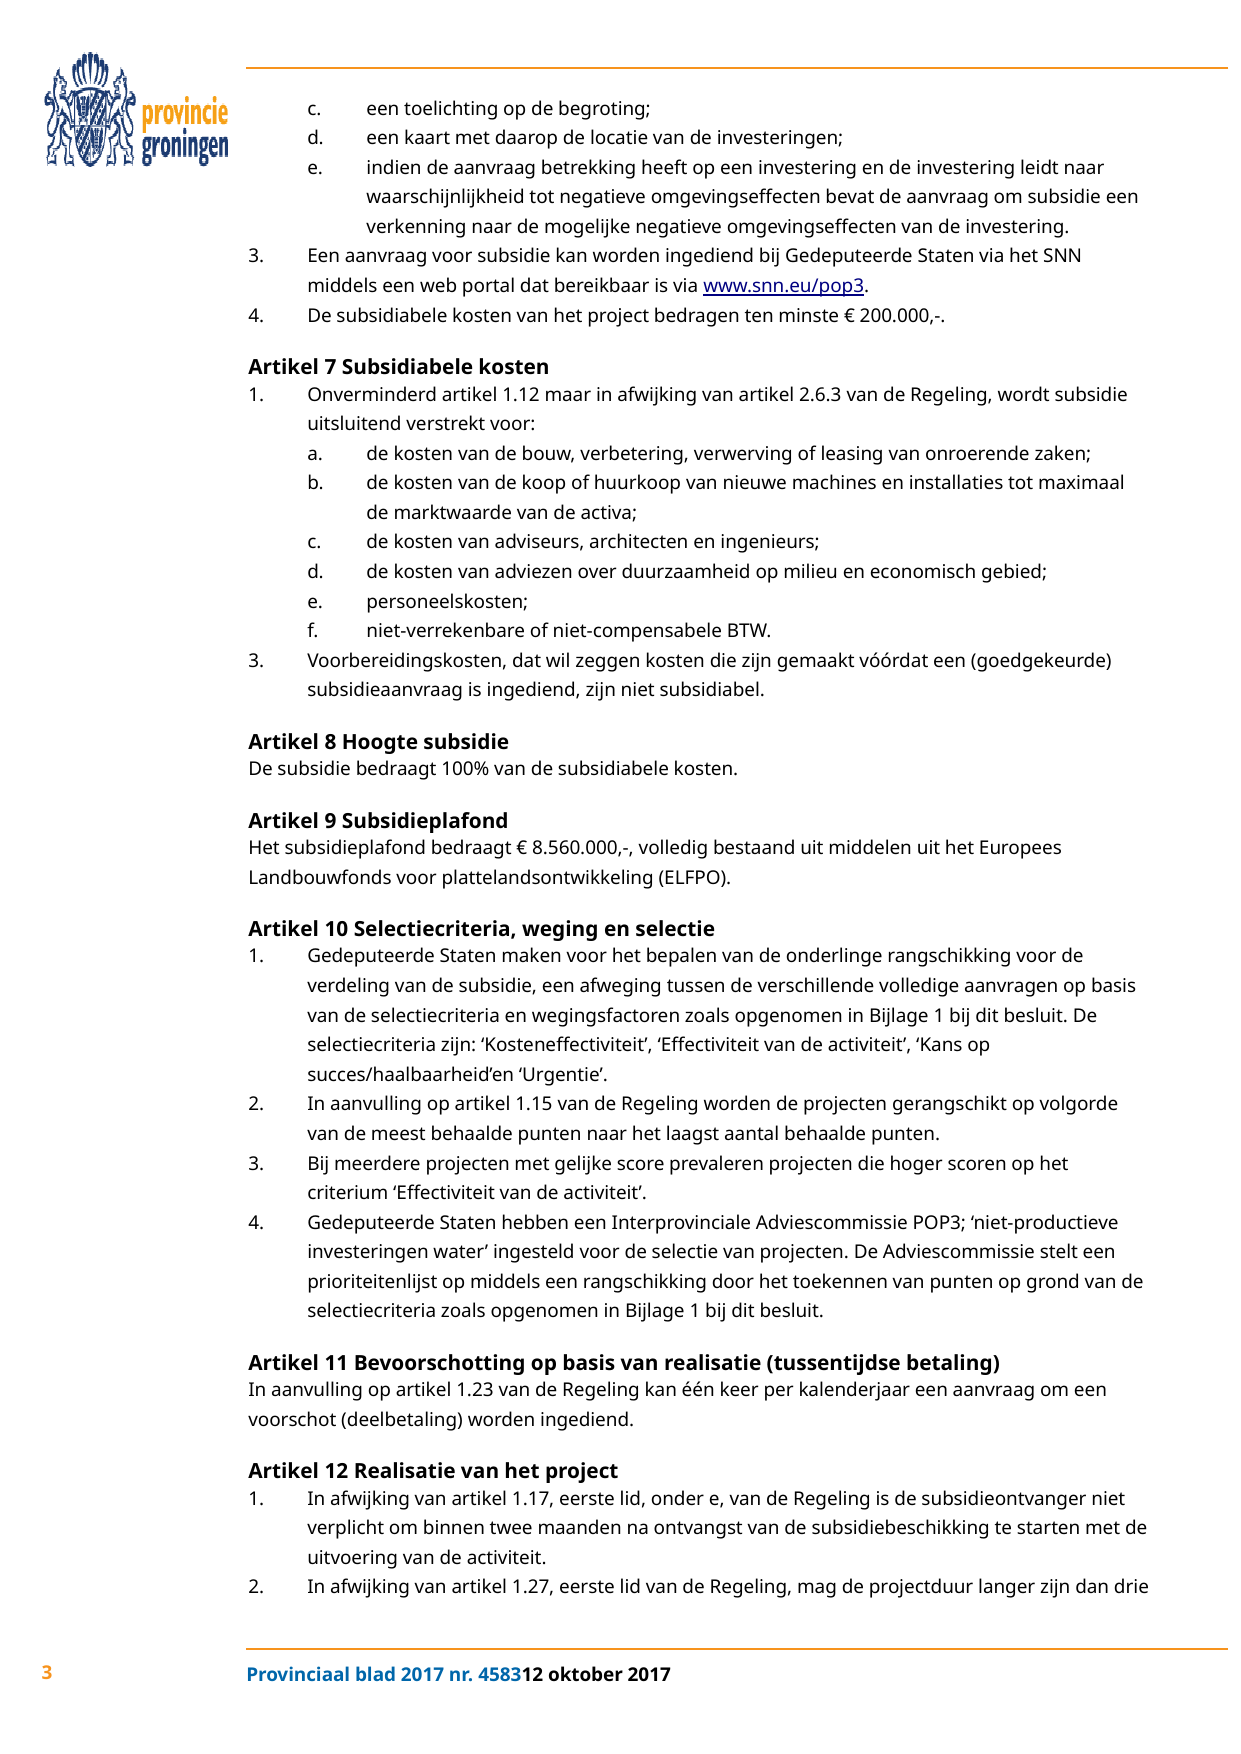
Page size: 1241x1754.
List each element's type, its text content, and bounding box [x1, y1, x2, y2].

list Gedeputeerde Staten maken voor het bepalen van de onderlinge rangschikking voor de verdeling van de subsidie, een afweging tussen de verschillende volledige aanvragen op basis van de selectiecriteria en wegingsfactoren zoals opgenomen in Bijlage 1 bij dit besluit. De selectiecriteria zijn: ‘Kosteneffectiviteit’, ‘Effectiviteit van de activiteit’, ‘Kans op succes/haalbaarheid’en ‘Urgentie’. [248, 943, 1152, 1087]
list de kosten van de koop of huurkoop van nieuwe machines en installaties tot maximaal de marktwaarde van de activa; [307, 469, 1152, 525]
text De subsidie bedraagt 100% van de subsidiabele kosten. [248, 755, 1152, 781]
text Artikel 9 Subsidieplafond [248, 806, 1152, 834]
text Artikel 11 Bevoorschotting op basis van realisatie (tussentijdse betaling) [248, 1348, 1152, 1377]
text Artikel 7 Subsidiabele kosten [248, 352, 1152, 381]
list In afwijking van artikel 1.27, eerste lid van de Regeling, mag de projectduur langer zijn dan drie [248, 1574, 1152, 1599]
list De subsidiabele kosten van het project bedragen ten minste € 200.000,-. [248, 302, 1152, 328]
list Een aanvraag voor subsidie kan worden ingediend bij Gedeputeerde Staten via het SNN middels een web portal dat bereikbaar is via www.snn.eu/pop3. [248, 243, 1152, 298]
list een kaart met daarop de locatie van de investeringen; [307, 124, 1152, 150]
list In aanvulling op artikel 1.15 van de Regeling worden de projecten gerangschikt op volgorde van de meest behaalde punten naar het laagst aantal behaalde punten. [248, 1091, 1152, 1146]
list indien de aanvraag betrekking heeft op een investering en de investering leidt naar waarschijnlijkheid tot negatieve omgevingseffecten bevat de aanvraag om subsidie een verkenning naar de mogelijke negatieve omgevingseffecten van de investering. [307, 154, 1152, 239]
list Bij meerdere projecten met gelijke score prevaleren projecten die hoger scoren op het criterium ‘Effectiviteit van de activiteit’. [248, 1150, 1152, 1205]
list de kosten van adviezen over duurzaamheid op milieu en economisch gebied; [307, 558, 1152, 584]
text In aanvulling op artikel 1.23 van de Regeling kan één keer per kalenderjaar een aanvraag om een voorschot (deelbetaling) worden ingediend. [248, 1377, 1152, 1432]
list Onverminderd artikel 1.12 maar in afwijking van artikel 2.6.3 van de Regeling, wordt subsidie uitsluitend verstrekt voor: [248, 381, 1152, 436]
text Artikel 10 Selectiecriteria, weging en selectie [248, 914, 1152, 943]
list Voorbereidingskosten, dat wil zeggen kosten die zijn gemaakt vóórdat een (goedgekeurde) subsidieaanvraag is ingediend, zijn niet subsidiabel. [248, 647, 1152, 702]
list In afwijking van artikel 1.17, eerste lid, onder e, van de Regeling is de subsidieontvanger niet verplicht om binnen twee maanden na ontvangst van de subsidiebeschikking te starten met de uitvoering van de activiteit. [248, 1485, 1152, 1570]
list een toelichting op de begroting; [307, 95, 1152, 121]
list Gedeputeerde Staten hebben een Interprovinciale Adviescommissie POP3; ‘niet-productieve investeringen water’ ingesteld voor de selectie van projecten. De Adviescommissie stelt een prioriteitenlijst op middels een rangschikking door het toekennen van punten op grond van de selectiecriteria zoals opgenomen in Bijlage 1 bij dit besluit. [248, 1209, 1152, 1323]
text Artikel 8 Hoogte subsidie [248, 727, 1152, 755]
text Artikel 12 Realisatie van het project [248, 1457, 1152, 1485]
list niet-verrekenbare of niet-compensabele BTW. [307, 617, 1152, 643]
picture [41, 47, 231, 172]
list personeelskosten; [307, 588, 1152, 613]
list de kosten van de bouw, verbetering, verwerving of leasing van onroerende zaken; [307, 440, 1152, 466]
list de kosten van adviseurs, architecten en ingenieurs; [307, 529, 1152, 554]
text Het subsidieplafond bedraagt € 8.560.000,-, volledig bestaand uit middelen uit het Europees Landbouwfonds voor plattelandsontwikkeling (ELFPO). [248, 834, 1152, 889]
